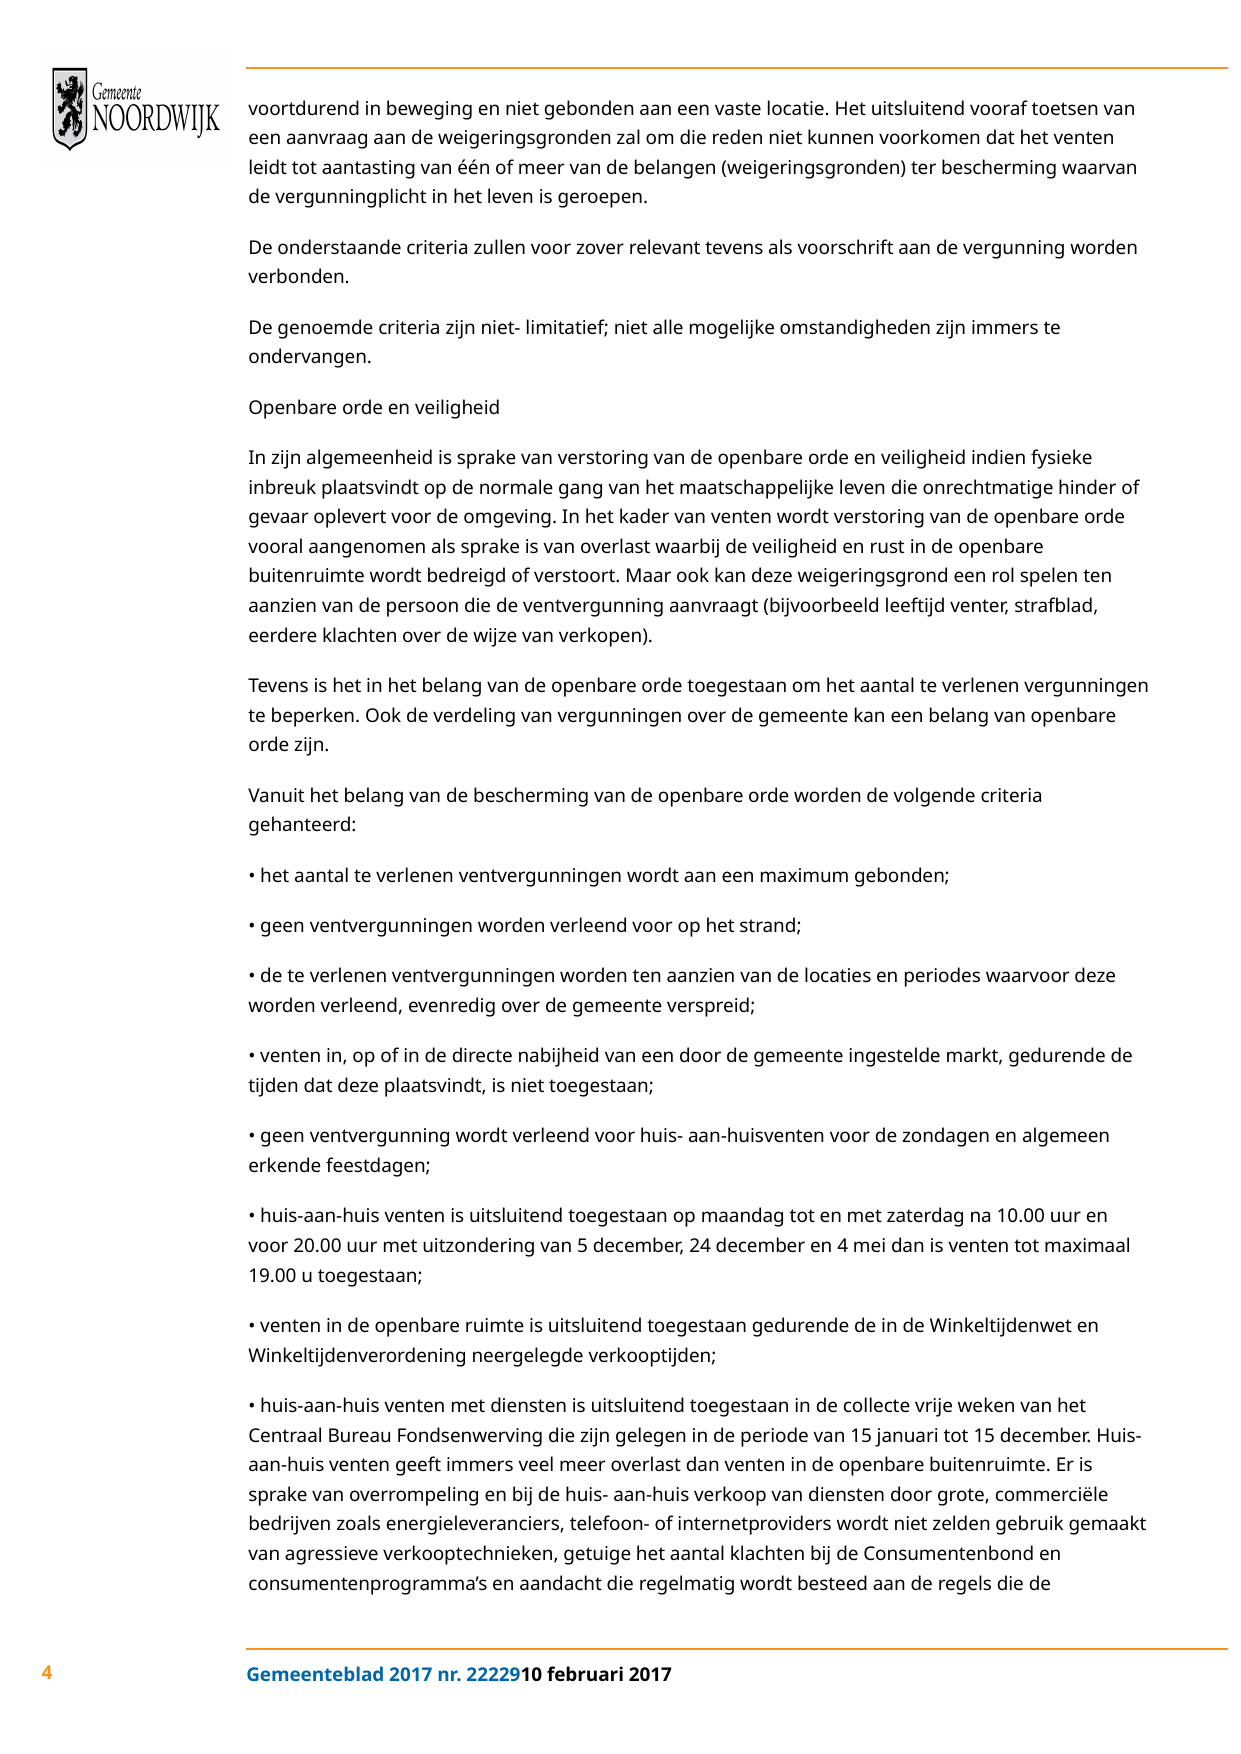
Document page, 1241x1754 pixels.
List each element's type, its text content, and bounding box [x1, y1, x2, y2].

text • het aantal te verlenen ventvergunningen wordt aan een maximum gebonden; [248, 862, 1152, 888]
text • huis-aan-huis venten met diensten is uitsluitend toegestaan in de collecte vrije weken van het Centraal Bureau Fondsenwerving die zijn gelegen in de periode van 15 januari tot 15 december. Huis-aan-huis venten geeft immers veel meer overlast dan venten in de openbare buitenruimte. Er is sprake van overrompeling en bij de huis- aan-huis verkoop van diensten door grote, commerciële bedrijven zoals energieleveranciers, telefoon- of internetproviders wordt niet zelden gebruik gemaakt van agressieve verkooptechnieken, getuige het aantal klachten bij de Consumentenbond en consumentenprogramma’s en aandacht die regelmatig wordt besteed aan de regels die de [248, 1392, 1152, 1596]
text De genoemde criteria zijn niet- limitatief; niet alle mogelijke omstandigheden zijn immers te ondervangen. [248, 314, 1152, 369]
text • de te verlenen ventvergunningen worden ten aanzien van de locaties en periodes waarvoor deze worden verleend, evenredig over de gemeente verspreid; [248, 963, 1152, 1018]
text • venten in, op of in de directe nabijheid van een door de gemeente ingestelde markt, gedurende de tijden dat deze plaatsvindt, is niet toegestaan; [248, 1043, 1152, 1098]
text Openbare orde en veiligheid [248, 394, 1152, 420]
text Vanuit het belang van de bescherming van de openbare orde worden de volgende criteria gehanteerd: [248, 782, 1152, 837]
text • geen ventvergunningen worden verleend voor op het strand; [248, 912, 1152, 938]
text • huis-aan-huis venten is uitsluitend toegestaan op maandag tot en met zaterdag na 10.00 uur en voor 20.00 uur met uitzondering van 5 december, 24 december en 4 mei dan is venten tot maximaal 19.00 u toegestaan; [248, 1203, 1152, 1288]
picture [41, 47, 231, 172]
text De onderstaande criteria zullen voor zover relevant tevens als voorschrift aan de vergunning worden verbonden. [248, 234, 1152, 289]
text • venten in de openbare ruimte is uitsluitend toegestaan gedurende de in de Winkeltijdenwet en Winkeltijdenverordening neergelegde verkooptijden; [248, 1312, 1152, 1368]
text In zijn algemeenheid is sprake van verstoring van de openbare orde en veiligheid indien fysieke inbreuk plaatsvindt op de normale gang van het maatschappelijke leven die onrechtmatige hinder of gevaar oplevert voor de omgeving. In het kader van venten wordt verstoring van de openbare orde vooral aangenomen als sprake is van overlast waarbij de veiligheid en rust in de openbare buitenruimte wordt bedreigd of verstoort. Maar ook kan deze weigeringsgrond een rol spelen ten aanzien van de persoon die de ventvergunning aanvraagt (bijvoorbeeld leeftijd venter, strafblad, eerdere klachten over de wijze van verkopen). [248, 444, 1152, 648]
text Tevens is het in het belang van de openbare orde toegestaan om het aantal te verlenen vergunningen te beperken. Ook de verdeling van vergunningen over de gemeente kan een belang van openbare orde zijn. [248, 672, 1152, 757]
text • geen ventvergunning wordt verleend voor huis- aan-huisventen voor de zondagen en algemeen erkende feestdagen; [248, 1123, 1152, 1178]
text voortdurend in beweging en niet gebonden aan een vaste locatie. Het uitsluitend vooraf toetsen van een aanvraag aan de weigeringsgronden zal om die reden niet kunnen voorkomen dat het venten leidt tot aantasting van één of meer van de belangen (weigeringsgronden) ter bescherming waarvan de vergunningplicht in het leven is geroepen. [248, 95, 1152, 209]
